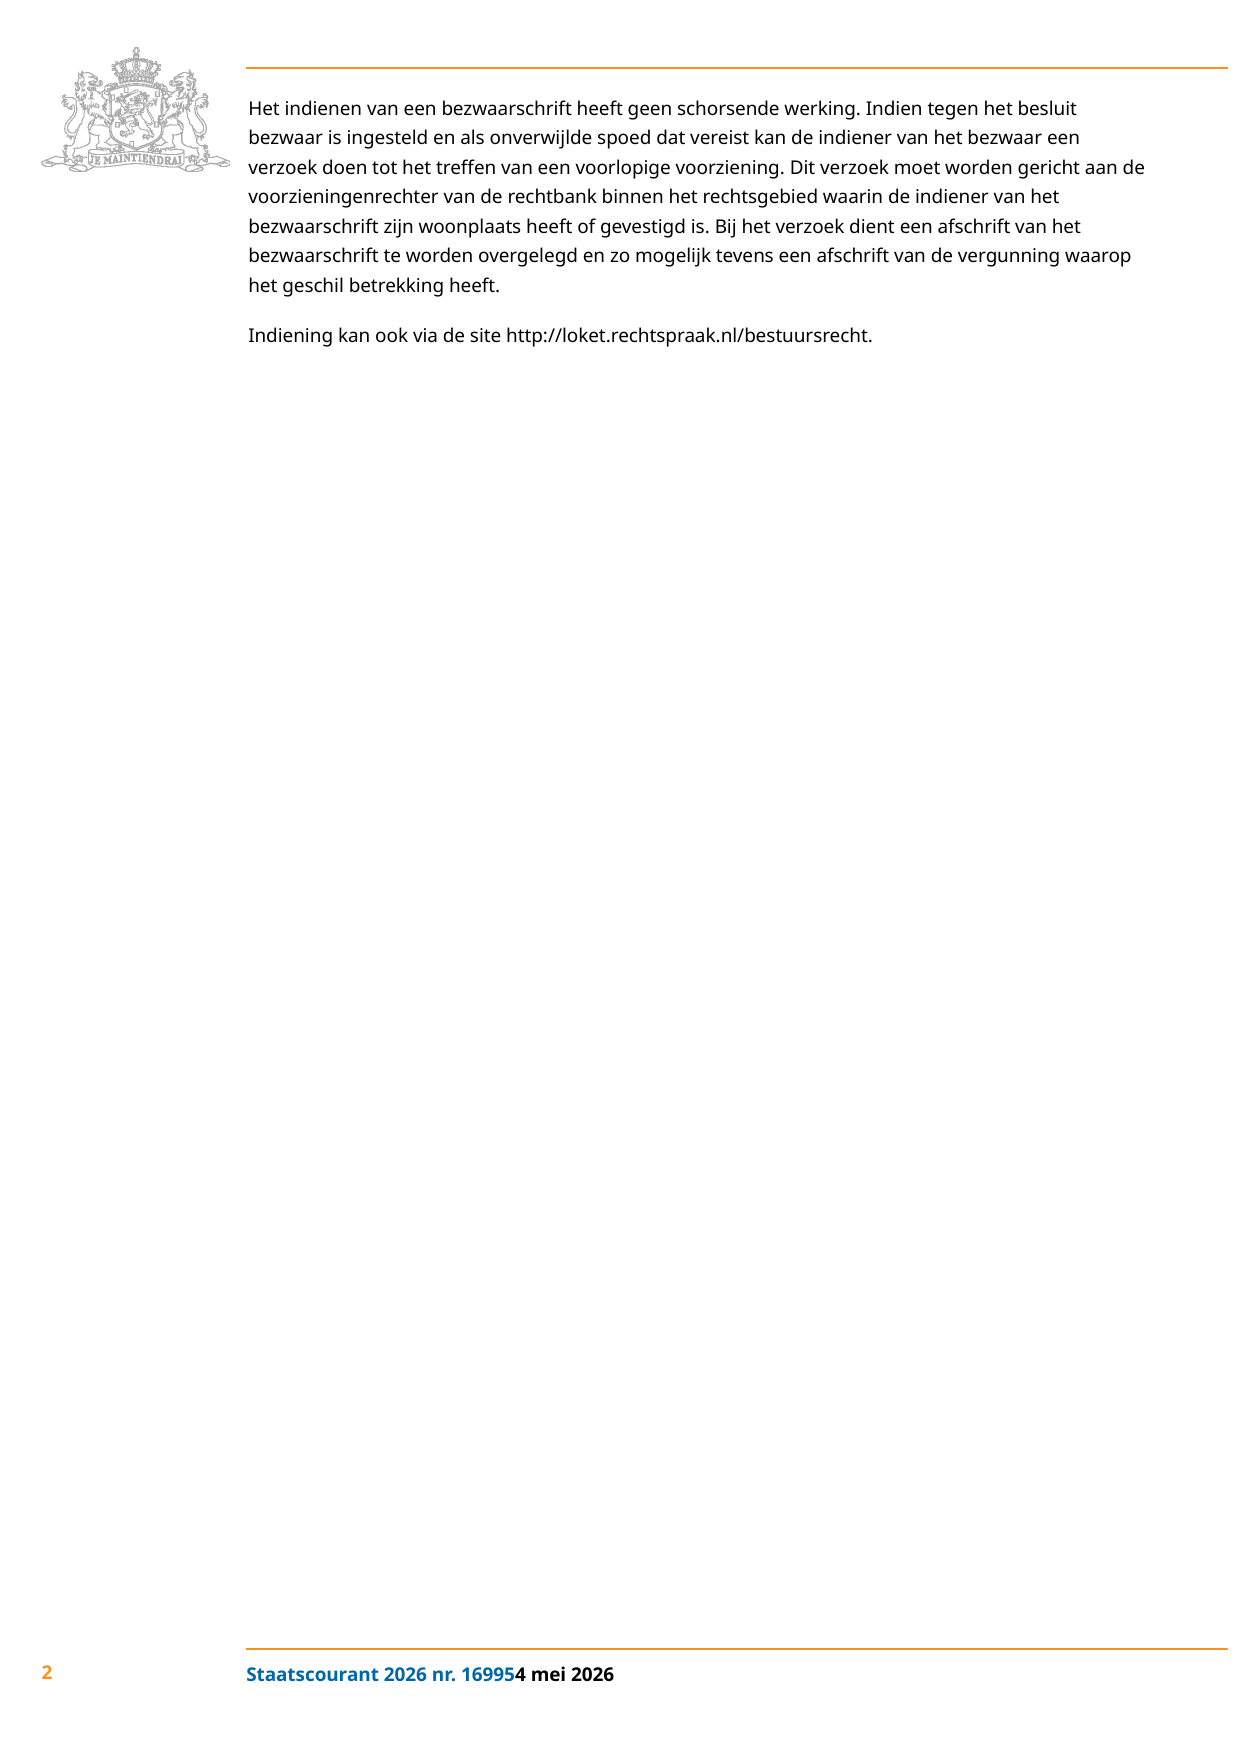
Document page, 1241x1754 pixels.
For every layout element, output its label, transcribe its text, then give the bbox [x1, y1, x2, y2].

text Indiening kan ook via de site http://loket.rechtspraak.nl/bestuursrecht. [248, 323, 1152, 348]
text Het indienen van een bezwaarschrift heeft geen schorsende werking. Indien tegen het besluit bezwaar is ingesteld en als onverwijlde spoed dat vereist kan de indiener van het bezwaar een verzoek doen tot het treffen van een voorlopige voorziening. Dit verzoek moet worden gericht aan de voorzieningenrechter van de rechtbank binnen het rechtsgebied waarin de indiener van het bezwaarschrift zijn woonplaats heeft of gevestigd is. Bij het verzoek dient een afschrift van het bezwaarschrift te worden overgelegd en zo mogelijk tevens een afschrift van de vergunning waarop het geschil betrekking heeft. [248, 95, 1152, 298]
picture [41, 47, 231, 172]
